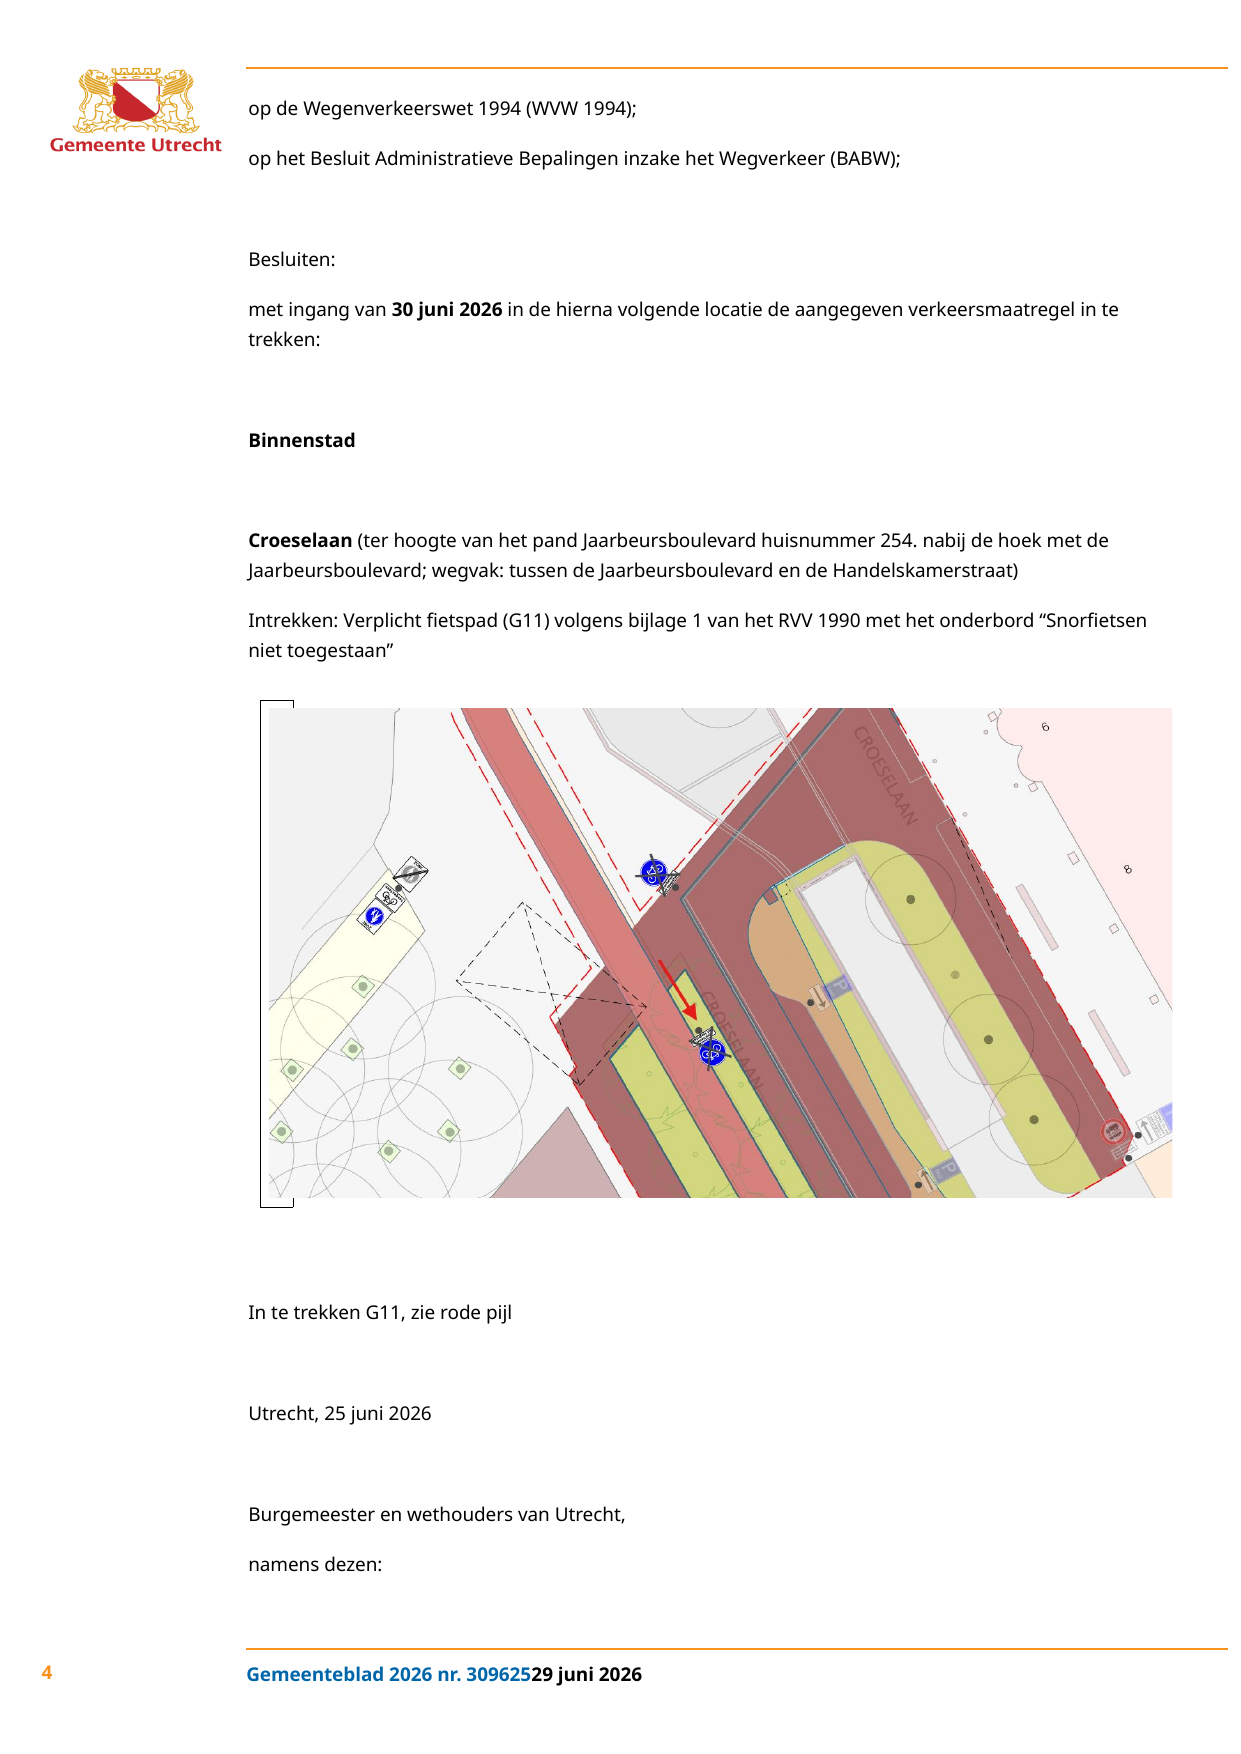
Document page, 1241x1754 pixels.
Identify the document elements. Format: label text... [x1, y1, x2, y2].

text Utrecht, 25 juni 2026 [248, 1400, 1152, 1426]
text op het Besluit Administratieve Bepalingen inzake het Wegverkeer (BABW); [248, 145, 1152, 171]
picture [41, 47, 231, 172]
text namens dezen: [248, 1551, 1152, 1577]
picture [268, 708, 1173, 1198]
text met ingang van 30 juni 2026 in de hierna volgende locatie de aangegeven verkeersmaatregel in te trekken: [248, 296, 1152, 352]
text Besluiten: [248, 246, 1152, 272]
text Burgemeester en wethouders van Utrecht, [248, 1501, 1152, 1527]
text Croeselaan (ter hoogte van het pand Jaarbeursboulevard huisnummer 254. nabij de hoek met de Jaarbeursboulevard; wegvak: tussen de Jaarbeursboulevard en de Handelskamerstraat) [248, 528, 1152, 583]
text Binnenstad [248, 427, 1152, 453]
text Intrekken: Verplicht fietspad (G11) volgens bijlage 1 van het RVV 1990 met het onderbord “Snorfietsen niet toegestaan” [248, 608, 1152, 663]
text op de Wegenverkeerswet 1994 (WVW 1994); [248, 95, 1152, 121]
text In te trekken G11, zie rode pijl [248, 1299, 1152, 1325]
